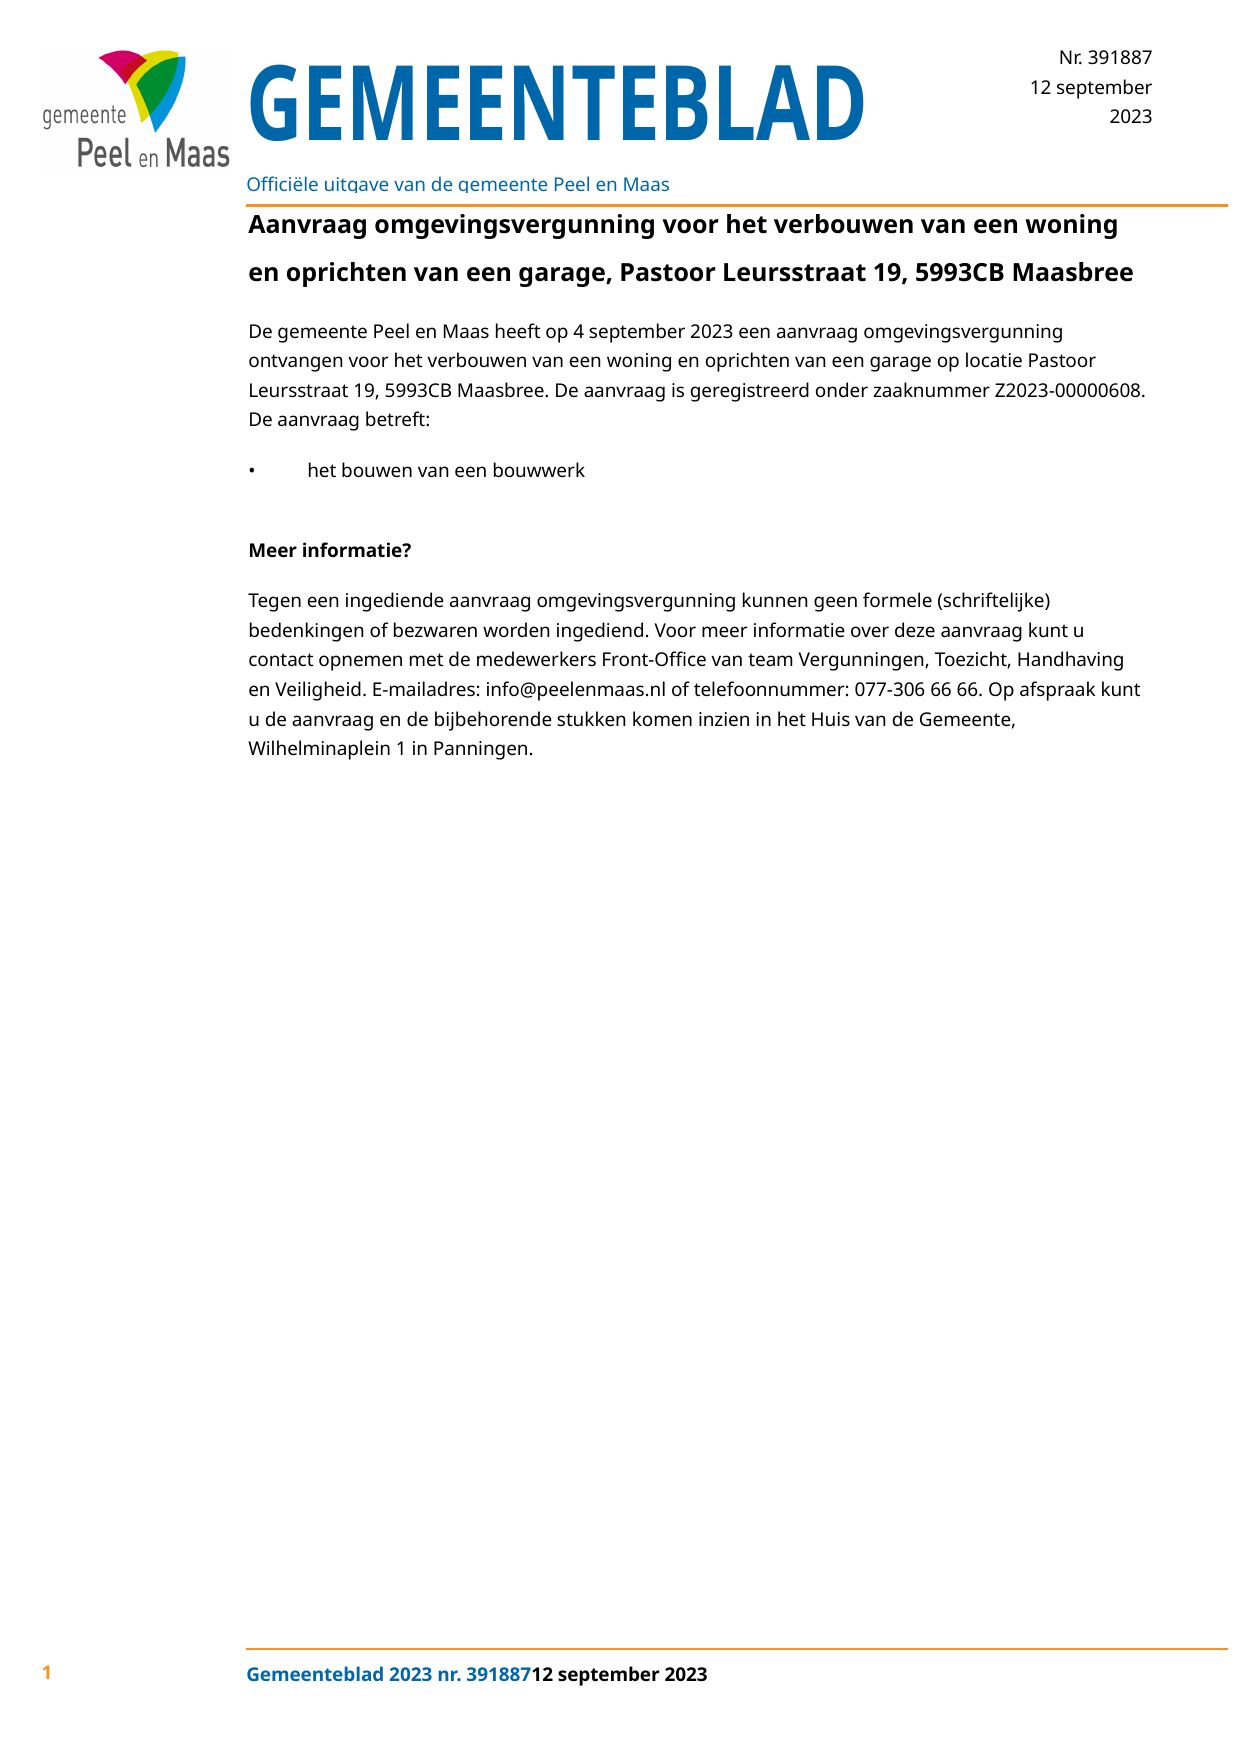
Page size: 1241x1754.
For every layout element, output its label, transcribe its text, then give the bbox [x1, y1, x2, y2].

text Meer informatie? [248, 537, 1152, 563]
text Aanvraag omgevingsvergunning voor het verbouwen van een woning en oprichten van een garage, Pastoor Leursstraat 19, 5993CB Maasbree [248, 207, 1152, 288]
text Tegen een ingediende aanvraag omgevingsvergunning kunnen geen formele (schriftelijke) bedenkingen of bezwaren worden ingediend. Voor meer informatie over deze aanvraag kunt u contact opnemen met de medewerkers Front-Office van team Vergunningen, Toezicht, Handhaving en Veiligheid. E-mailadres: info@peelenmaas.nl of telefoonnummer: 077-306 66 66. Op afspraak kunt u de aanvraag en de bijbehorende stukken komen inzien in het Huis van de Gemeente, Wilhelminaplein 1 in Panningen. [248, 587, 1152, 761]
list het bouwen van een bouwwerk [248, 457, 1152, 483]
text De gemeente Peel en Maas heeft op 4 september 2023 een aanvraag omgevingsvergunning ontvangen voor het verbouwen van een woning en oprichten van een garage op locatie Pastoor Leursstraat 19, 5993CB Maasbree. De aanvraag is geregistreerd onder zaaknummer Z2023-00000608. De aanvraag betreft: [248, 318, 1152, 432]
picture [41, 47, 231, 172]
